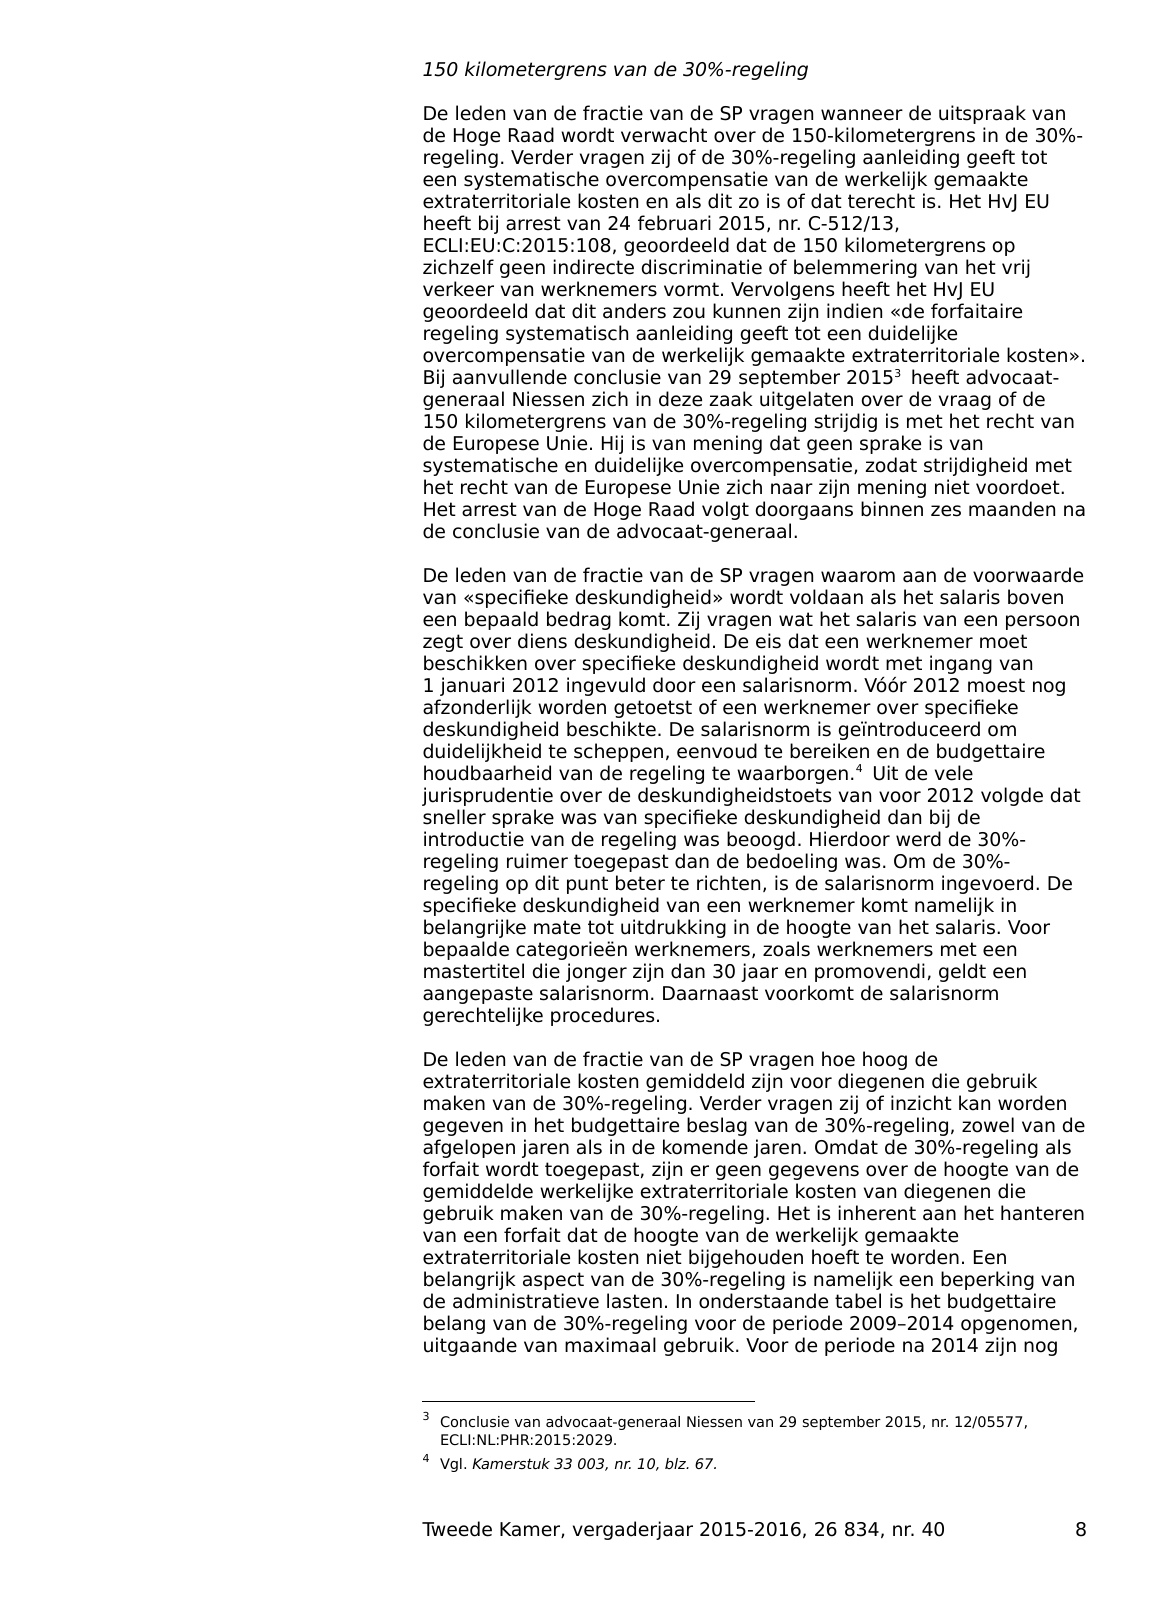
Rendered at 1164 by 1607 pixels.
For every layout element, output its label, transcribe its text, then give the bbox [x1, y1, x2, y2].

text De leden van de fractie van de SP vragen waarom aan de voorwaarde van «specifieke deskundigheid» wordt voldaan als het salaris boven een bepaald bedrag komt. Zij vragen wat het salaris van een persoon zegt over diens deskundigheid. De eis dat een werknemer moet beschikken over specifieke deskundigheid wordt met ingang van 1 januari 2012 ingevuld door een salarisnorm. Vóór 2012 moest nog afzonderlijk worden getoetst of een werknemer over specifieke deskundigheid beschikte. De salarisnorm is geïntroduceerd om duidelijkheid te scheppen, eenvoud te bereiken en de budgettaire houdbaarheid van de regeling te waarborgen. Uit de vele jurisprudentie over de deskundigheidstoets van voor 2012 volgde dat sneller sprake was van specifieke deskundigheid dan bij de introductie van de regeling was beoogd. Hierdoor werd de 30%-regeling ruimer toegepast dan de bedoeling was. Om de 30%-regeling op dit punt beter te richten, is de salarisnorm ingevoerd. De specifieke deskundigheid van een werknemer komt namelijk in belangrijke mate tot uitdrukking in de hoogte van het salaris. Voor bepaalde categorieën werknemers, zoals werknemers met een mastertitel die jonger zijn dan 30 jaar en promovendi, geldt een aangepaste salarisnorm. Daarnaast voorkomt de salarisnorm gerechtelijke procedures. [422, 565, 1087, 1027]
text Conclusie van advocaat-generaal Niessen van 29 september 2015, nr. 12/05577, ECLI:NL:PHR:2015:2029. [422, 1410, 1087, 1449]
text De leden van de fractie van de SP vragen wanneer de uitspraak van de Hoge Raad wordt verwacht over de 150-kilometergrens in de 30%-regeling. Verder vragen zij of de 30%-regeling aanleiding geeft tot een systematische overcompensatie van de werkelijk gemaakte extraterritoriale kosten en als dit zo is of dat terecht is. Het HvJ EU heeft bij arrest van 24 februari 2015, nr. C-512/13, ECLI:EU:C:2015:108, geoordeeld dat de 150 kilometergrens op zichzelf geen indirecte discriminatie of belemmering van het vrij verkeer van werknemers vormt. Vervolgens heeft het HvJ EU geoordeeld dat dit anders zou kunnen zijn indien «de forfaitaire regeling systematisch aanleiding geeft tot een duidelijke overcompensatie van de werkelijk gemaakte extraterritoriale kosten». Bij aanvullende conclusie van 29 september 2015 heeft advocaat-generaal Niessen zich in deze zaak uitgelaten over de vraag of de 150 kilometergrens van de 30%-regeling strijdig is met het recht van de Europese Unie. Hij is van mening dat geen sprake is van systematische en duidelijke overcompensatie, zodat strijdigheid met het recht van de Europese Unie zich naar zijn mening niet voordoet. Het arrest van de Hoge Raad volgt doorgaans binnen zes maanden na de conclusie van de advocaat-generaal. [422, 103, 1087, 543]
text Vgl. Kamerstuk 33 003, nr. 10, blz. 67. [422, 1452, 1087, 1474]
text De leden van de fractie van de SP vragen hoe hoog de extraterritoriale kosten gemiddeld zijn voor diegenen die gebruik maken van de 30%-regeling. Verder vragen zij of inzicht kan worden gegeven in het budgettaire beslag van de 30%-regeling, zowel van de afgelopen jaren als in de komende jaren. Omdat de 30%-regeling als forfait wordt toegepast, zijn er geen gegevens over de hoogte van de gemiddelde werkelijke extraterritoriale kosten van diegenen die gebruik maken van de 30%-regeling. Het is inherent aan het hanteren van een forfait dat de hoogte van de werkelijk gemaakte extraterritoriale kosten niet bijgehouden hoeft te worden. Een belangrijk aspect van de 30%-regeling is namelijk een beperking van de administratieve lasten. In onderstaande tabel is het budgettaire belang van de 30%-regeling voor de periode 2009–2014 opgenomen, uitgaande van maximaal gebruik. Voor de periode na 2014 zijn nog [422, 1049, 1087, 1356]
subtitle 150 kilometergrens van de 30%-regeling [422, 59, 1087, 81]
